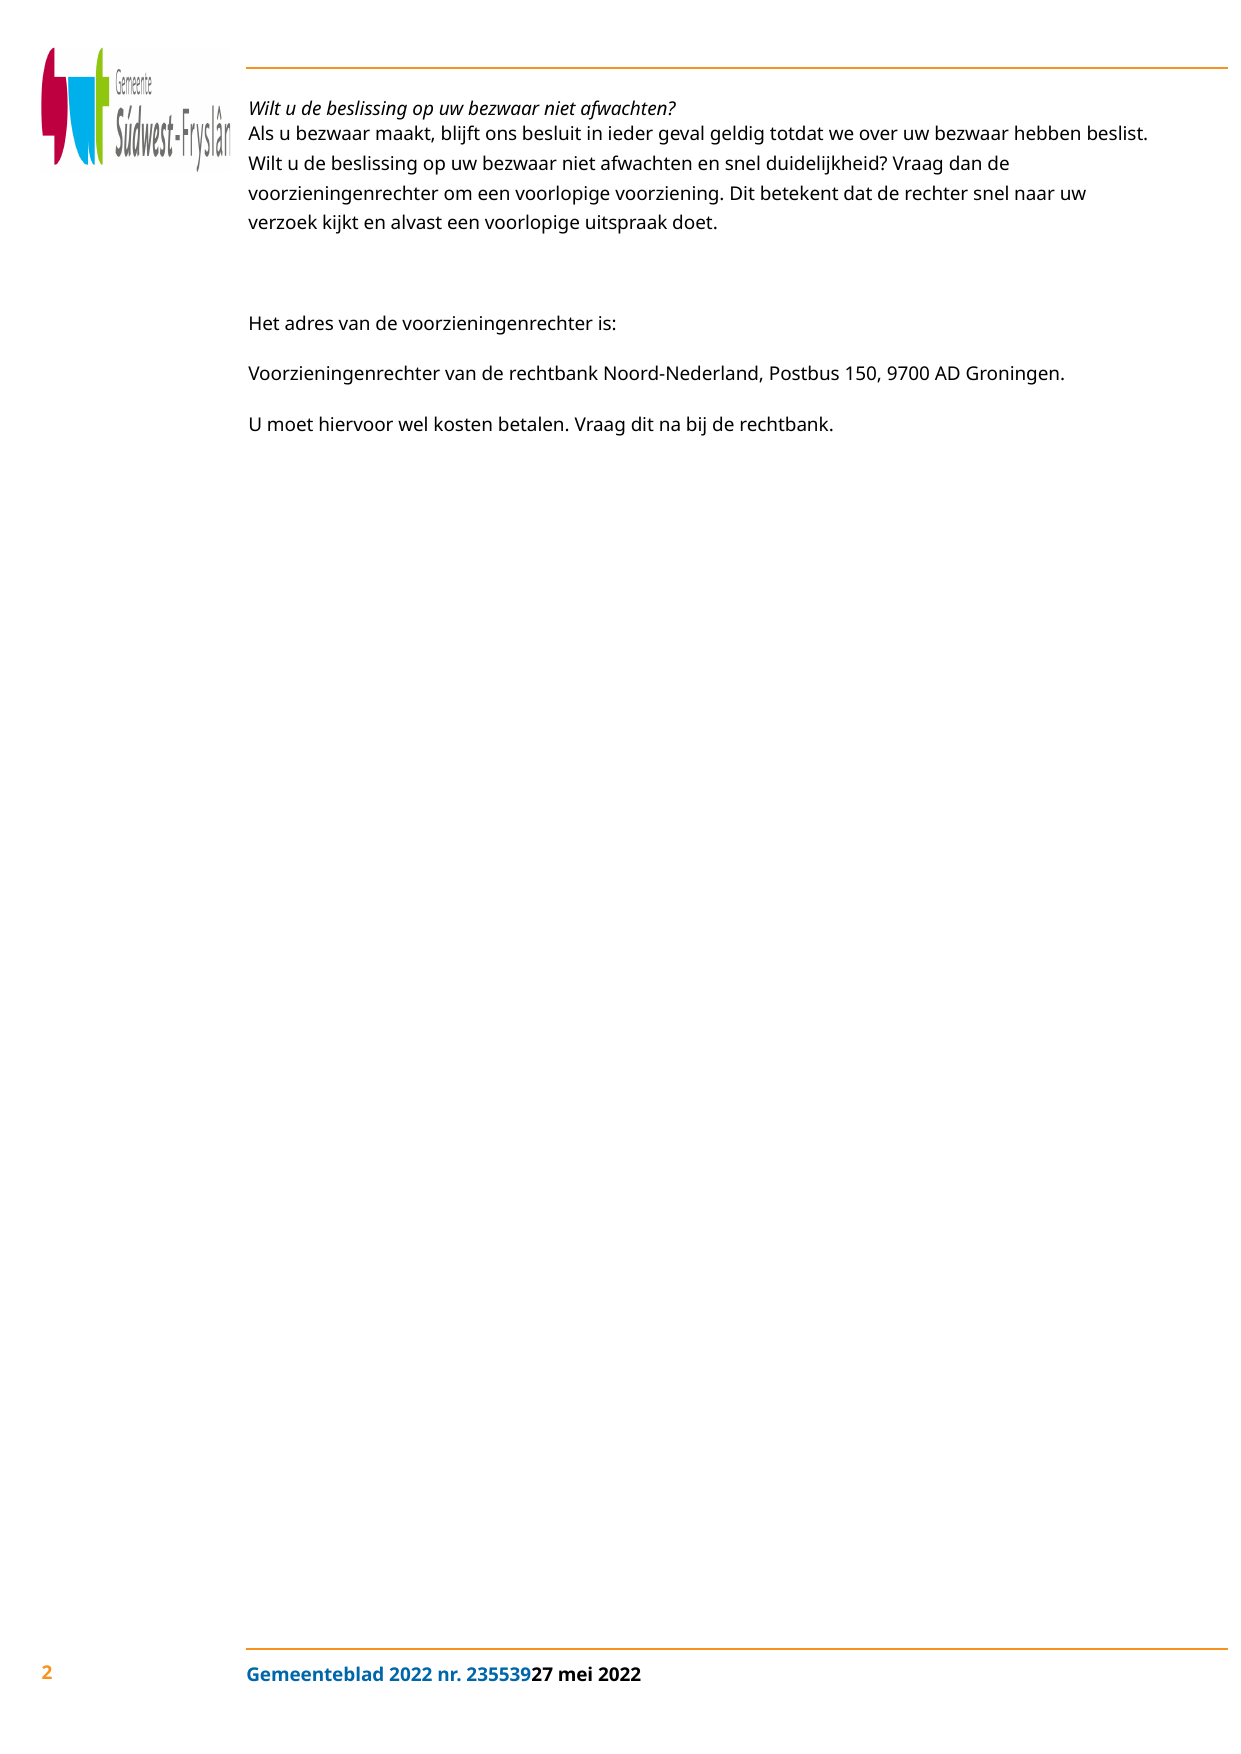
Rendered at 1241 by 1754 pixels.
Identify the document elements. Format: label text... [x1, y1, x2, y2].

picture [41, 47, 231, 172]
text Voorzieningenrechter van de rechtbank Noord-Nederland, Postbus 150, 9700 AD Groningen. [248, 361, 1152, 386]
text U moet hiervoor wel kosten betalen. Vraag dit na bij de rechtbank. [248, 411, 1152, 437]
text Het adres van de voorzieningenrechter is: [248, 310, 1152, 336]
text Als u bezwaar maakt, blijft ons besluit in ieder geval geldig totdat we over uw bezwaar hebben beslist. Wilt u de beslissing op uw bezwaar niet afwachten en snel duidelijkheid? Vraag dan de voorzieningenrechter om een voorlopige voorziening. Dit betekent dat de rechter snel naar uw verzoek kijkt en alvast een voorlopige uitspraak doet. [248, 121, 1152, 235]
text Wilt u de beslissing op uw bezwaar niet afwachten? [248, 95, 1152, 121]
